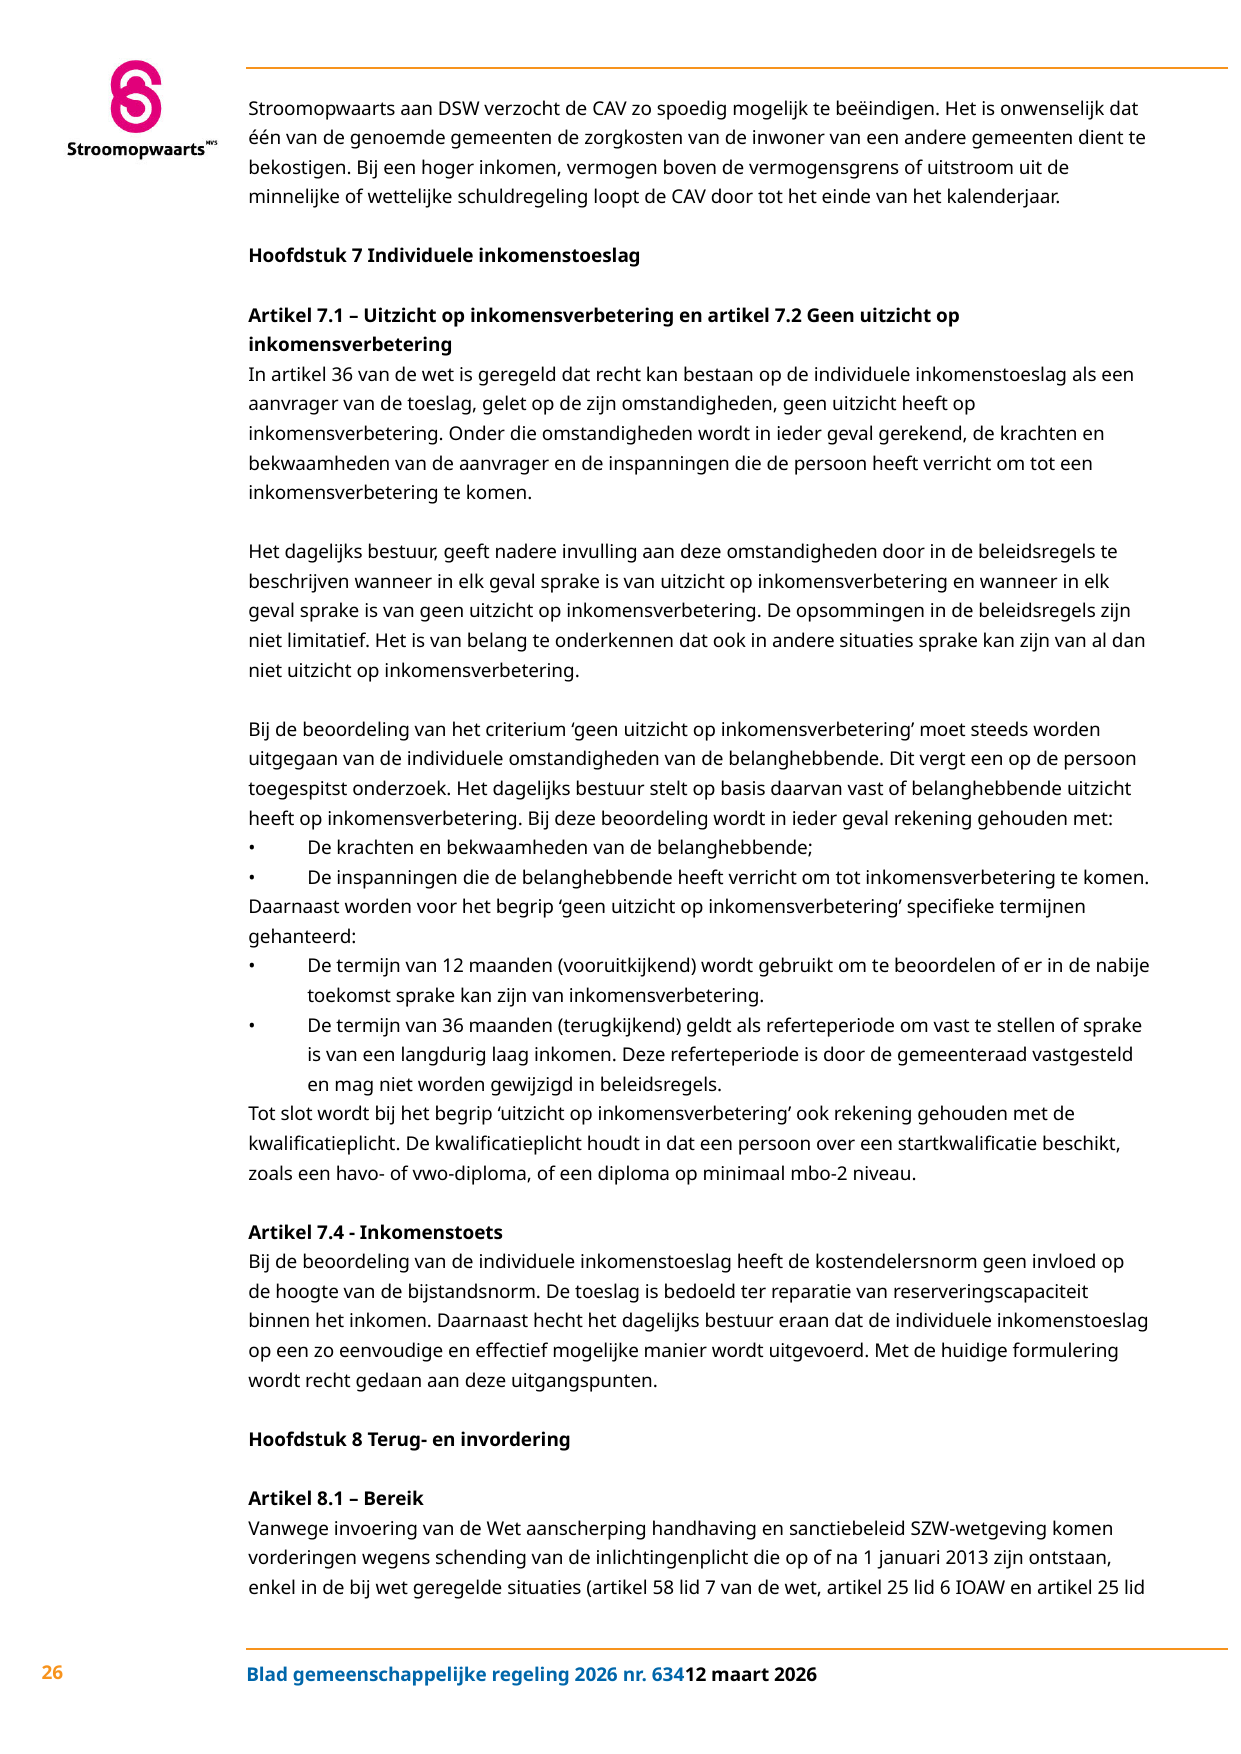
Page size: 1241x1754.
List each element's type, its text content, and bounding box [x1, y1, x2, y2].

text Het dagelijks bestuur, geeft nadere invulling aan deze omstandigheden door in de beleidsregels te beschrijven wanneer in elk geval sprake is van uitzicht op inkomensverbetering en wanneer in elk geval sprake is van geen uitzicht op inkomensverbetering. De opsommingen in de beleidsregels zijn niet limitatief. Het is van belang te onderkennen dat ook in andere situaties sprake kan zijn van al dan niet uitzicht op inkomensverbetering. [248, 538, 1152, 683]
text In artikel 36 van de wet is geregeld dat recht kan bestaan op de individuele inkomenstoeslag als een aanvrager van de toeslag, gelet op de zijn omstandigheden, geen uitzicht heeft op inkomensverbetering. Onder die omstandigheden wordt in ieder geval gerekend, de krachten en bekwaamheden van de aanvrager en de inspanningen die de persoon heeft verricht om tot een inkomensverbetering te komen. [248, 361, 1152, 505]
text Artikel 8.1 – Bereik [248, 1485, 1152, 1511]
text Hoofdstuk 8 Terug- en invordering [248, 1426, 1152, 1452]
text Daarnaast worden voor het begrip ‘geen uitzicht op inkomensverbetering’ specifieke termijnen gehanteerd: [248, 893, 1152, 949]
text Tot slot wordt bij het begrip ‘uitzicht op inkomensverbetering’ ook rekening gehouden met de kwalificatieplicht. De kwalificatieplicht houdt in dat een persoon over een startkwalificatie beschikt, zoals een havo- of vwo-diploma, of een diploma op minimaal mbo-2 niveau. [248, 1101, 1152, 1186]
text Bij de beoordeling van de individuele inkomenstoeslag heeft de kostendelersnorm geen invloed op de hoogte van de bijstandsnorm. De toeslag is bedoeld ter reparatie van reserveringscapaciteit binnen het inkomen. Daarnaast hecht het dagelijks bestuur eraan dat de individuele inkomenstoeslag op een zo eenvoudige en effectief mogelijke manier wordt uitgevoerd. Met de huidige formulering wordt recht gedaan aan deze uitgangspunten. [248, 1248, 1152, 1393]
text Artikel 7.4 - Inkomenstoets [248, 1219, 1152, 1245]
text Vanwege invoering van de Wet aanscherping handhaving en sanctiebeleid SZW-wetgeving komen vorderingen wegens schending van de inlichtingenplicht die op of na 1 januari 2013 zijn ontstaan, enkel in de bij wet geregelde situaties (artikel 58 lid 7 van de wet, artikel 25 lid 6 IOAW en artikel 25 lid [248, 1515, 1152, 1600]
picture [41, 47, 231, 172]
list De termijn van 12 maanden (vooruitkijkend) wordt gebruikt om te beoordelen of er in de nabije toekomst sprake kan zijn van inkomensverbetering. [248, 953, 1152, 1008]
text Artikel 7.1 – Uitzicht op inkomensverbetering en artikel 7.2 Geen uitzicht op inkomensverbetering [248, 302, 1152, 357]
text Hoofdstuk 7 Individuele inkomenstoeslag [248, 243, 1152, 268]
text Stroomopwaarts aan DSW verzocht de CAV zo spoedig mogelijk te beëindigen. Het is onwenselijk dat één van de genoemde gemeenten de zorgkosten van de inwoner van een andere gemeenten dient te bekostigen. Bij een hoger inkomen, vermogen boven de vermogensgrens of uitstroom uit de minnelijke of wettelijke schuldregeling loopt de CAV door tot het einde van het kalenderjaar. [248, 95, 1152, 209]
text Bij de beoordeling van het criterium ‘geen uitzicht op inkomensverbetering’ moet steeds worden uitgegaan van de individuele omstandigheden van de belanghebbende. Dit vergt een op de persoon toegespitst onderzoek. Het dagelijks bestuur stelt op basis daarvan vast of belanghebbende uitzicht heeft op inkomensverbetering. Bij deze beoordeling wordt in ieder geval rekening gehouden met: [248, 716, 1152, 831]
list De krachten en bekwaamheden van de belanghebbende; [248, 834, 1152, 860]
list De inspanningen die de belanghebbende heeft verricht om tot inkomensverbetering te komen. [248, 864, 1152, 890]
list De termijn van 36 maanden (terugkijkend) geldt als referteperiode om vast te stellen of sprake is van een langdurig laag inkomen. Deze referteperiode is door de gemeenteraad vastgesteld en mag niet worden gewijzigd in beleidsregels. [248, 1012, 1152, 1097]
